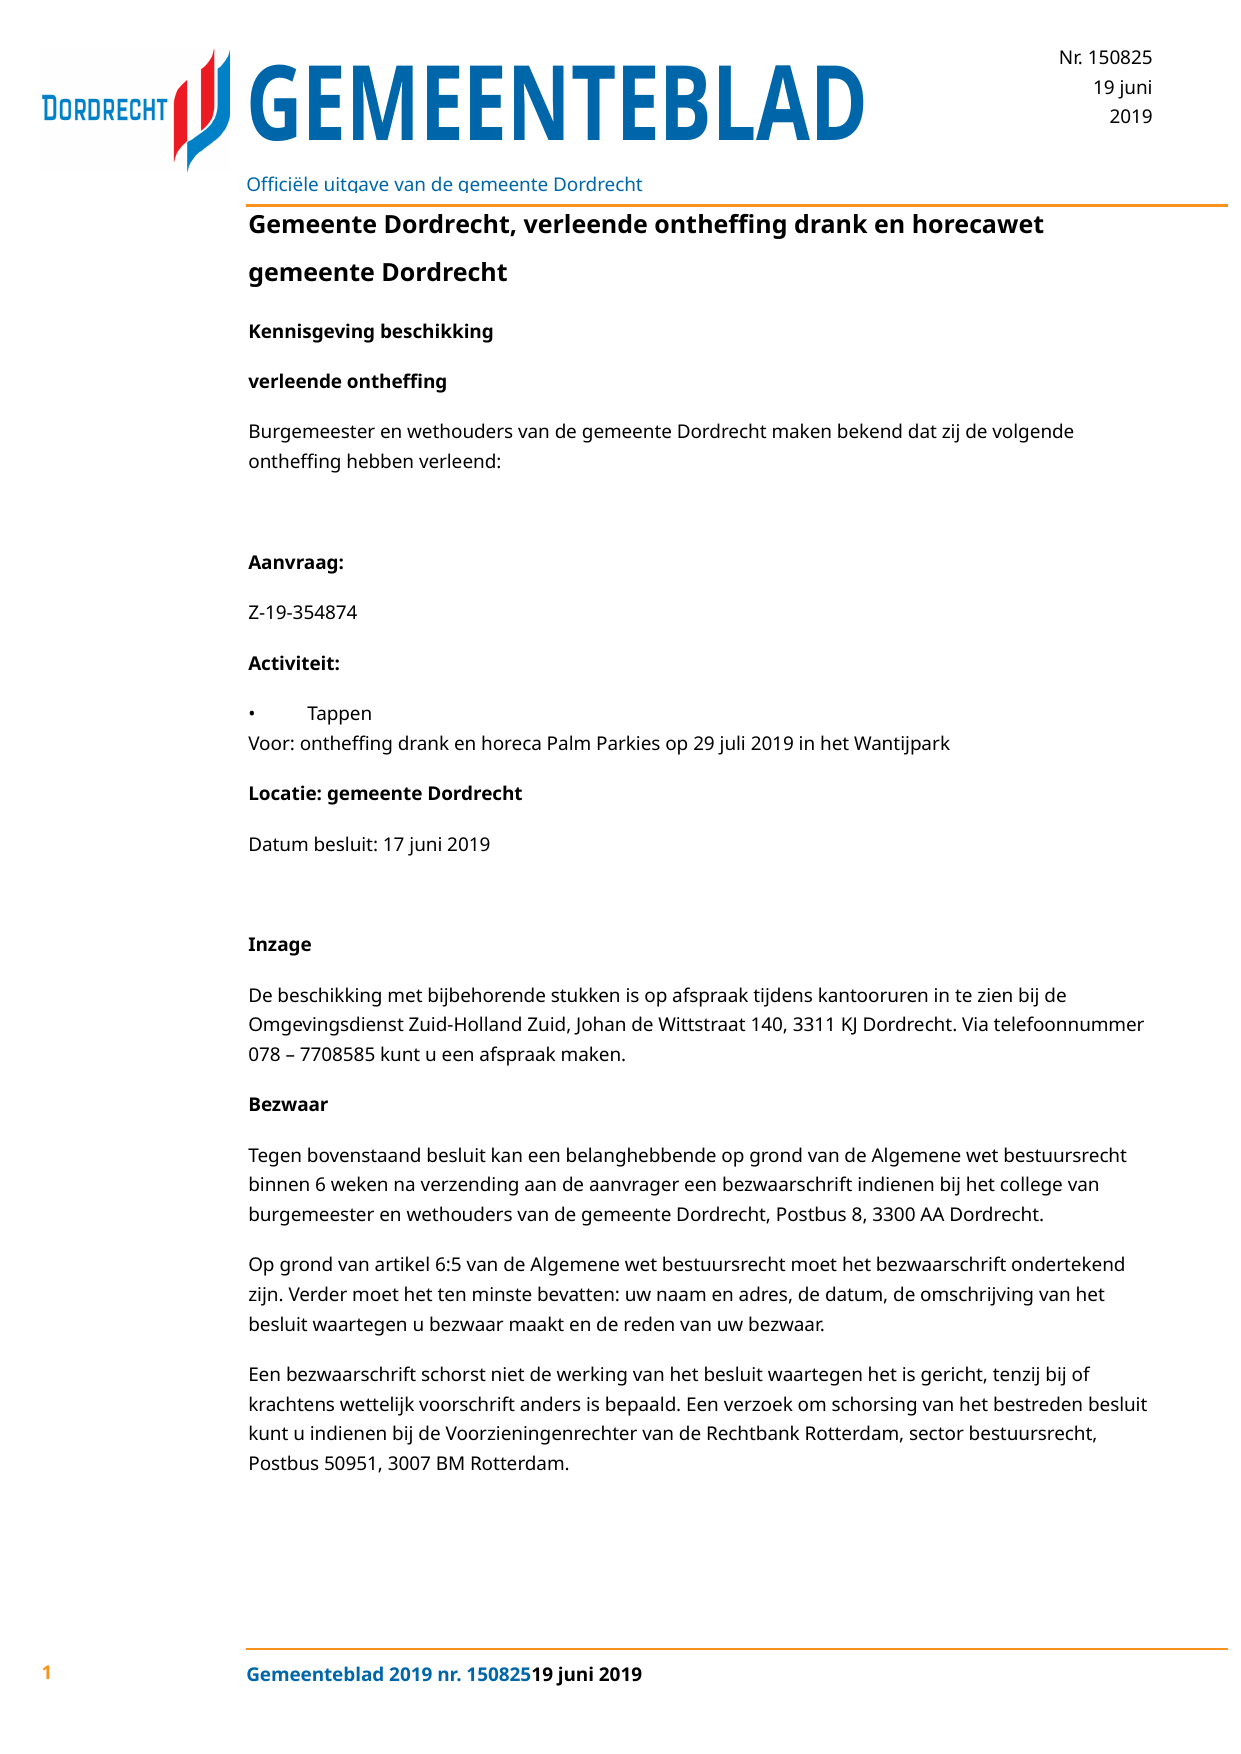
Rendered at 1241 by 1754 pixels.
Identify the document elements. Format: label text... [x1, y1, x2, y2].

picture [41, 47, 231, 172]
text Z-19-354874 [248, 599, 1152, 625]
text Gemeente Dordrecht, verleende ontheffing drank en horecawet gemeente Dordrecht [248, 207, 1152, 288]
text verleende ontheffing [248, 368, 1152, 394]
text Inzage [248, 932, 1152, 957]
text Locatie: gemeente Dordrecht [248, 780, 1152, 806]
text Voor: ontheffing drank en horeca Palm Parkies op 29 juli 2019 in het Wantijpark [248, 730, 1152, 756]
text Aanvraag: [248, 549, 1152, 575]
text Burgemeester en wethouders van de gemeente Dordrecht maken bekend dat zij de volgende ontheffing hebben verleend: [248, 419, 1152, 474]
text Op grond van artikel 6:5 van de Algemene wet bestuursrecht moet het bezwaarschrift ondertekend zijn. Verder moet het ten minste bevatten: uw naam en adres, de datum, de omschrijving van het besluit waartegen u bezwaar maakt en de reden van uw bezwaar. [248, 1252, 1152, 1337]
text Activiteit: [248, 650, 1152, 676]
text Tegen bovenstaand besluit kan een belanghebbende op grond van de Algemene wet bestuursrecht binnen 6 weken na verzending aan de aanvrager een bezwaarschrift indienen bij het college van burgemeester en wethouders van de gemeente Dordrecht, Postbus 8, 3300 AA Dordrecht. [248, 1142, 1152, 1227]
text Datum besluit: 17 juni 2019 [248, 831, 1152, 857]
text Bezwaar [248, 1092, 1152, 1117]
text Een bezwaarschrift schorst niet de werking van het besluit waartegen het is gericht, tenzij bij of krachtens wettelijk voorschrift anders is bepaald. Een verzoek om schorsing van het bestreden besluit kunt u indienen bij de Voorzieningenrechter van de Rechtbank Rotterdam, sector bestuursrecht, Postbus 50951, 3007 BM Rotterdam. [248, 1361, 1152, 1476]
text Kennisgeving beschikking [248, 318, 1152, 344]
text De beschikking met bijbehorende stukken is op afspraak tijdens kantooruren in te zien bij de Omgevingsdienst Zuid-Holland Zuid, Johan de Wittstraat 140, 3311 KJ Dordrecht. Via telefoonnummer 078 – 7708585 kunt u een afspraak maken. [248, 982, 1152, 1067]
list Tappen [248, 700, 1152, 726]
